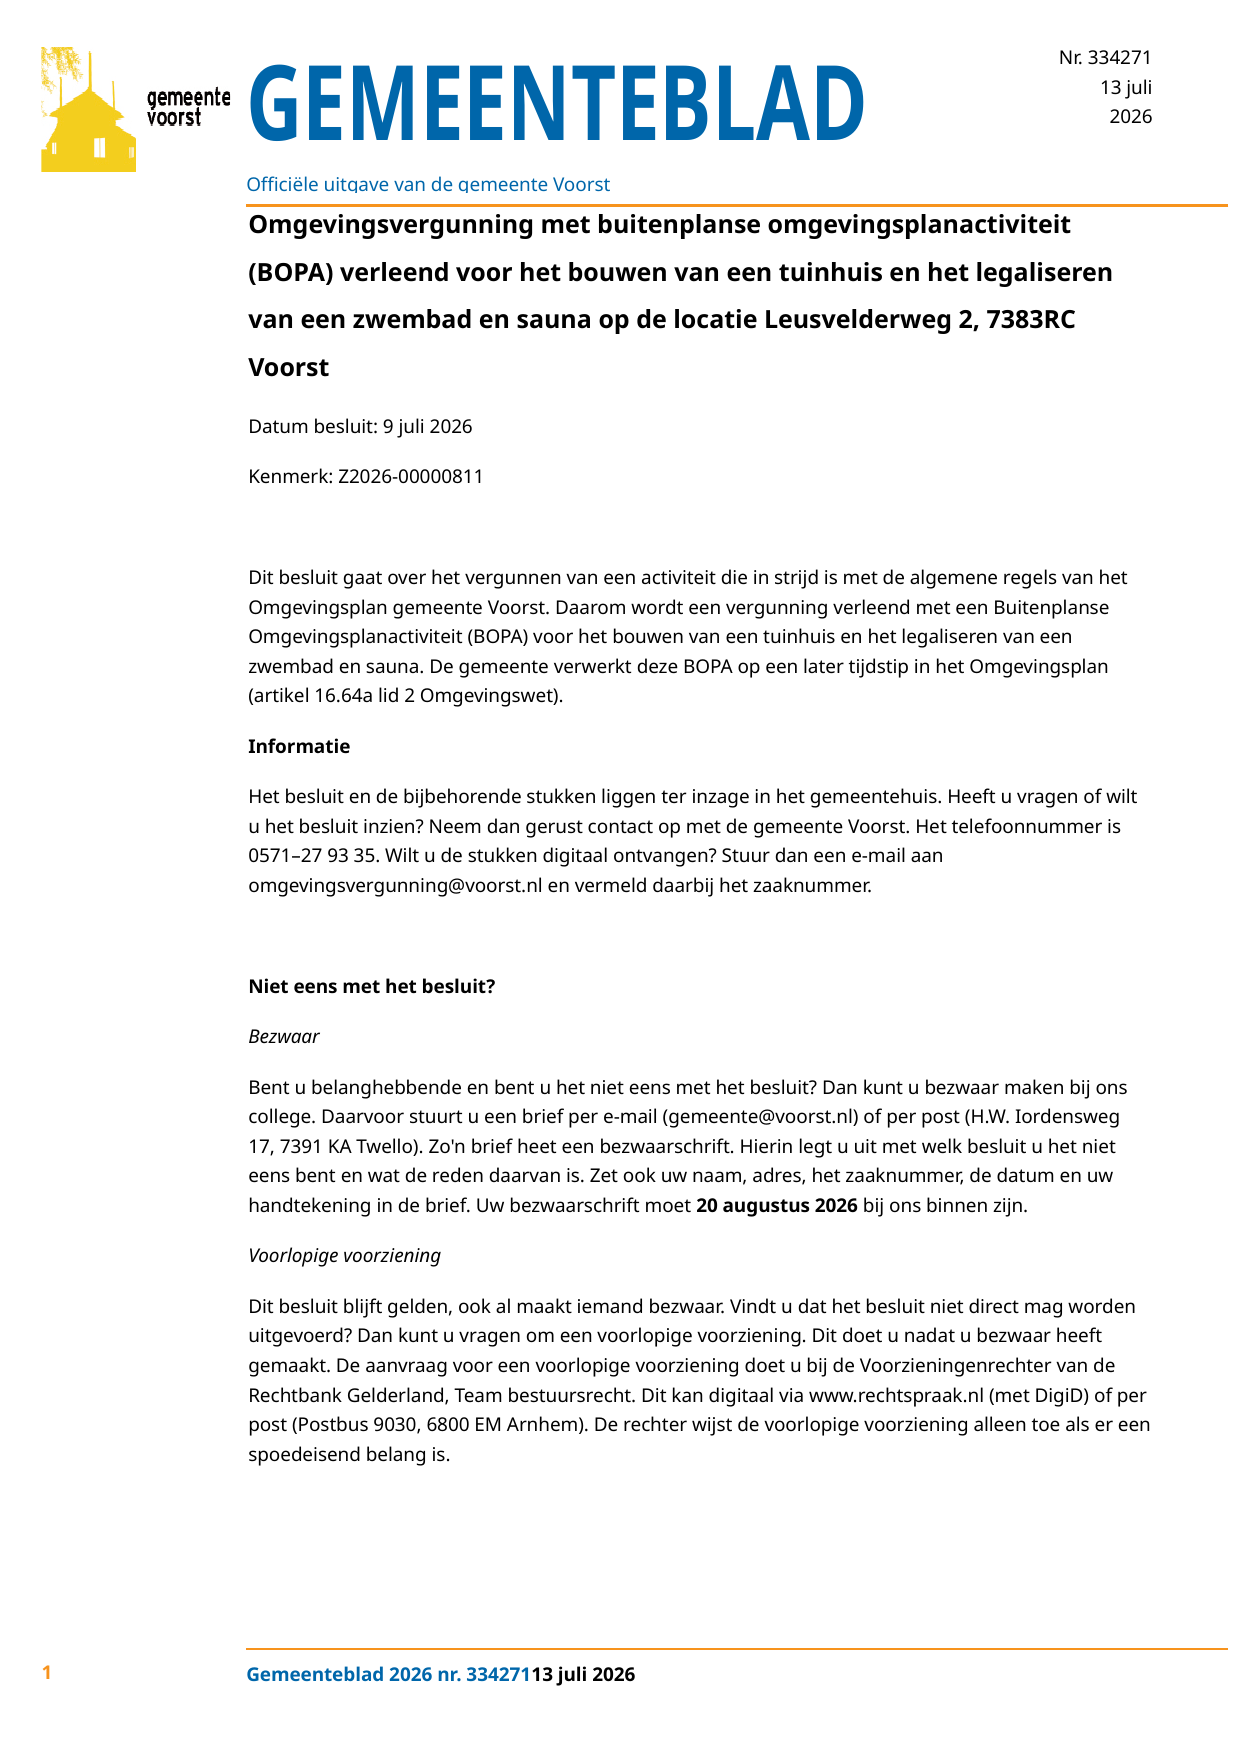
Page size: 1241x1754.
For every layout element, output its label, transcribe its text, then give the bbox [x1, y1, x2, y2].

text Omgevingsvergunning met buitenplanse omgevingsplanactiviteit (BOPA) verleend voor het bouwen van een tuinhuis en het legaliseren van een zwembad en sauna op de locatie Leusvelderweg 2, 7383RC Voorst [248, 207, 1152, 384]
text Kenmerk: Z2026-00000811 [248, 463, 1152, 489]
text Het besluit en de bijbehorende stukken liggen ter inzage in het gemeentehuis. Heeft u vragen of wilt u het besluit inzien? Neem dan gerust contact op met de gemeente Voorst. Het telefoonnummer is 0571–27 93 35. Wilt u de stukken digitaal ontvangen? Stuur dan een e-mail aan omgevingsvergunning@voorst.nl en vermeld daarbij het zaaknummer. [248, 783, 1152, 898]
text Dit besluit gaat over het vergunnen van een activiteit die in strijd is met de algemene regels van het Omgevingsplan gemeente Voorst. Daarom wordt een vergunning verleend met een Buitenplanse Omgevingsplanactiviteit (BOPA) voor het bouwen van een tuinhuis en het legaliseren van een zwembad en sauna. De gemeente verwerkt deze BOPA op een later tijdstip in het Omgevingsplan (artikel 16.64a lid 2 Omgevingswet). [248, 564, 1152, 708]
text Informatie [248, 733, 1152, 759]
text Datum besluit: 9 juli 2026 [248, 413, 1152, 439]
text Bezwaar [248, 1023, 1152, 1049]
text Niet eens met het besluit? [248, 973, 1152, 999]
text Dit besluit blijft gelden, ook al maakt iemand bezwaar. Vindt u dat het besluit niet direct mag worden uitgevoerd? Dan kunt u vragen om een voorlopige voorziening. Dit doet u nadat u bezwaar heeft gemaakt. De aanvraag voor een voorlopige voorziening doet u bij de Voorzieningenrechter van de Rechtbank Gelderland, Team bestuursrecht. Dit kan digitaal via www.rechtspraak.nl (met DigiD) of per post (Postbus 9030, 6800 EM Arnhem). De rechter wijst de voorlopige voorziening alleen toe als er een spoedeisend belang is. [248, 1293, 1152, 1467]
text Bent u belanghebbende en bent u het niet eens met het besluit? Dan kunt u bezwaar maken bij ons college. Daarvoor stuurt u een brief per e-mail (gemeente@voorst.nl) of per post (H.W. Iordensweg 17, 7391 KA Twello). Zo'n brief heet een bezwaarschrift. Hierin legt u uit met welk besluit u het niet eens bent en wat de reden daarvan is. Zet ook uw naam, adres, het zaaknummer, de datum en uw handtekening in de brief. Uw bezwaarschrift moet 20 augustus 2026 bij ons binnen zijn. [248, 1074, 1152, 1218]
picture [41, 47, 231, 172]
text Voorlopige voorziening [248, 1243, 1152, 1268]
